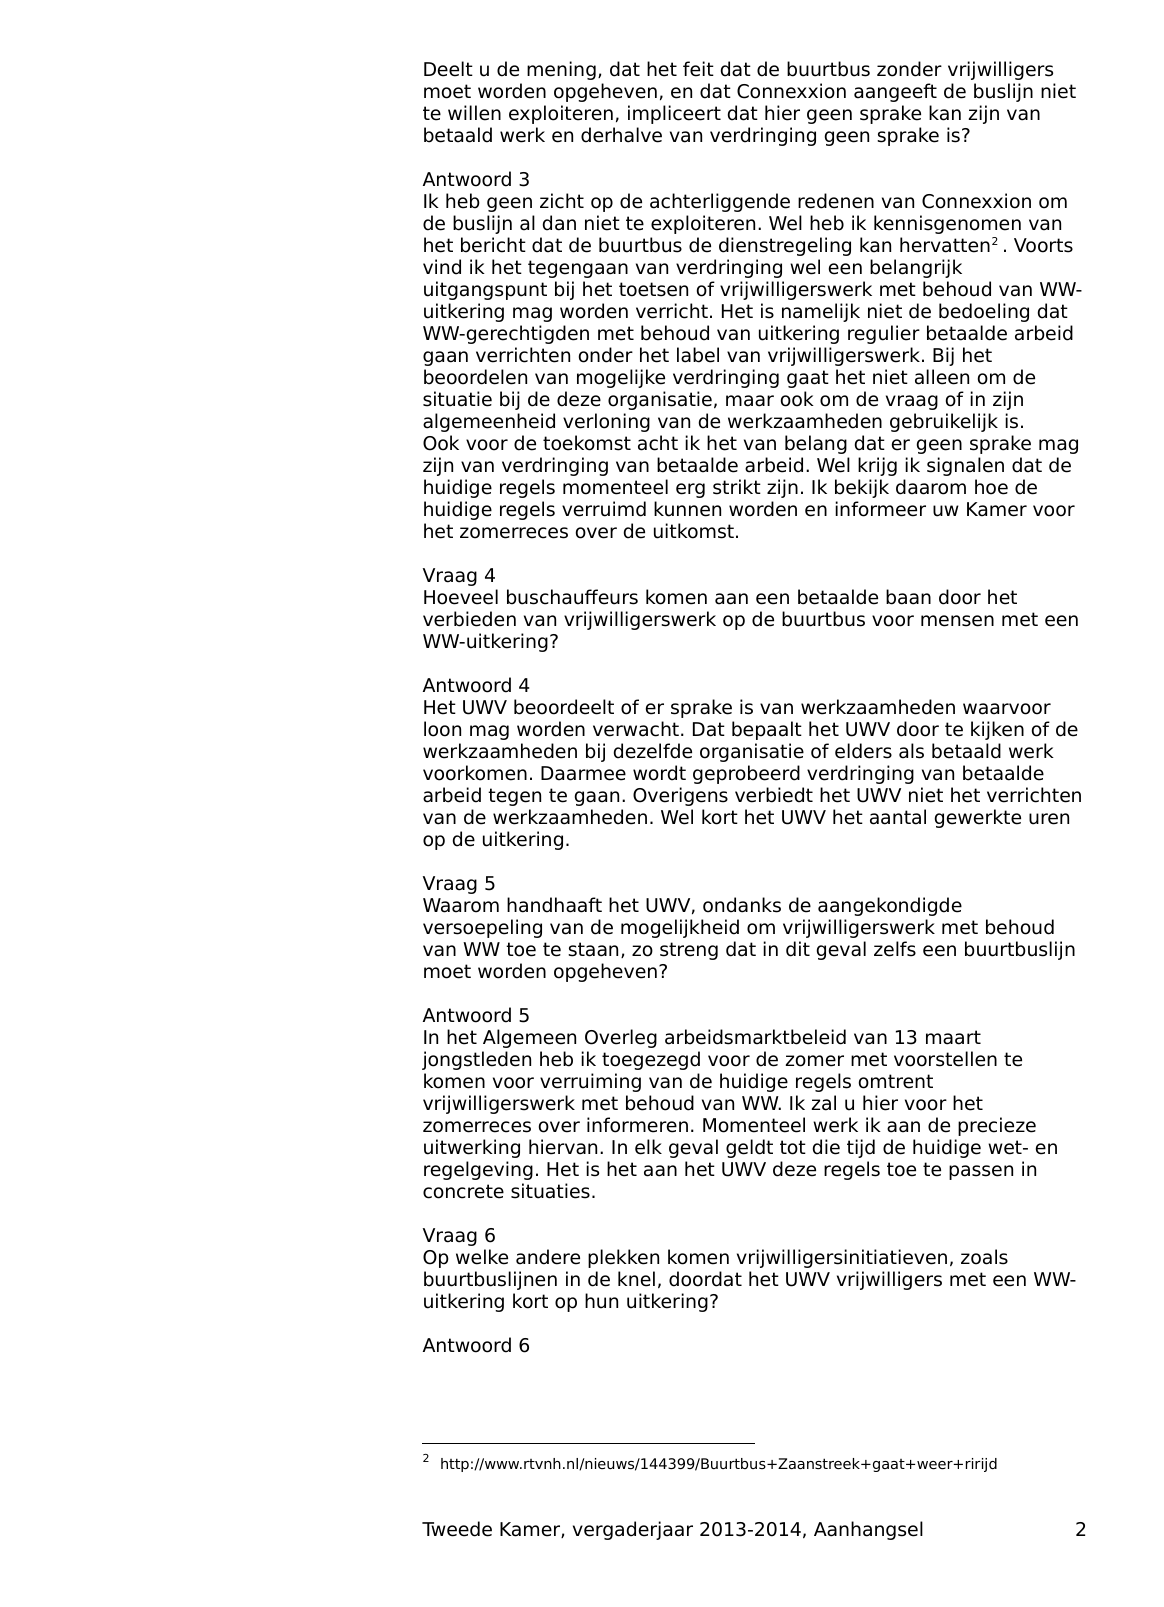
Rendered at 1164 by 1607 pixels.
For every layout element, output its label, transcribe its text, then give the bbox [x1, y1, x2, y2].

text Vraag 5 [422, 873, 1087, 895]
text Antwoord 5 [422, 1005, 1087, 1027]
text Antwoord 3 [422, 169, 1087, 191]
text Ook voor de toekomst acht ik het van belang dat er geen sprake mag zijn van verdringing van betaalde arbeid. Wel krijg ik signalen dat de huidige regels momenteel erg strikt zijn. Ik bekijk daarom hoe de huidige regels verruimd kunnen worden en informeer uw Kamer voor het zomerreces over de uitkomst. [422, 433, 1087, 543]
text Deelt u de mening, dat het feit dat de buurtbus zonder vrijwilligers moet worden opgeheven, en dat Connexxion aangeeft de buslijn niet te willen exploiteren, impliceert dat hier geen sprake kan zijn van betaald werk en derhalve van verdringing geen sprake is? [422, 59, 1087, 147]
text Waarom handhaaft het UWV, ondanks de aangekondigde versoepeling van de mogelijkheid om vrijwilligerswerk met behoud van WW toe te staan, zo streng dat in dit geval zelfs een buurtbuslijn moet worden opgeheven? [422, 895, 1087, 983]
text Ik heb geen zicht op de achterliggende redenen van Connexxion om de buslijn al dan niet te exploiteren. Wel heb ik kennisgenomen van het bericht dat de buurtbus de dienstregeling kan hervatten. Voorts vind ik het tegengaan van verdringing wel een belangrijk uitgangspunt bij het toetsen of vrijwilligerswerk met behoud van WW-uitkering mag worden verricht. Het is namelijk niet de bedoeling dat WW-gerechtigden met behoud van uitkering regulier betaalde arbeid gaan verrichten onder het label van vrijwilligerswerk. Bij het beoordelen van mogelijke verdringing gaat het niet alleen om de situatie bij de deze organisatie, maar ook om de vraag of in zijn algemeenheid verloning van de werkzaamheden gebruikelijk is. [422, 191, 1087, 433]
text http://www.rtvnh.nl/nieuws/144399/Buurtbus+Zaanstreek+gaat+weer+ririjd [422, 1452, 1087, 1474]
text Op welke andere plekken komen vrijwilligersinitiatieven, zoals buurtbuslijnen in de knel, doordat het UWV vrijwilligers met een WW-uitkering kort op hun uitkering? [422, 1247, 1087, 1313]
text Antwoord 4 [422, 675, 1087, 697]
text Antwoord 6 [422, 1335, 1087, 1357]
text Vraag 6 [422, 1225, 1087, 1247]
text Het UWV beoordeelt of er sprake is van werkzaamheden waarvoor loon mag worden verwacht. Dat bepaalt het UWV door te kijken of de werkzaamheden bij dezelfde organisatie of elders als betaald werk voorkomen. Daarmee wordt geprobeerd verdringing van betaalde arbeid tegen te gaan. Overigens verbiedt het UWV niet het verrichten van de werkzaamheden. Wel kort het UWV het aantal gewerkte uren op de uitkering. [422, 697, 1087, 851]
text In het Algemeen Overleg arbeidsmarktbeleid van 13 maart jongstleden heb ik toegezegd voor de zomer met voorstellen te komen voor verruiming van de huidige regels omtrent vrijwilligerswerk met behoud van WW. Ik zal u hier voor het zomerreces over informeren. Momenteel werk ik aan de precieze uitwerking hiervan. In elk geval geldt tot die tijd de huidige wet- en regelgeving. Het is het aan het UWV deze regels toe te passen in concrete situaties. [422, 1027, 1087, 1203]
text Hoeveel buschauffeurs komen aan een betaalde baan door het verbieden van vrijwilligerswerk op de buurtbus voor mensen met een WW-uitkering? [422, 587, 1087, 653]
text Vraag 4 [422, 565, 1087, 587]
